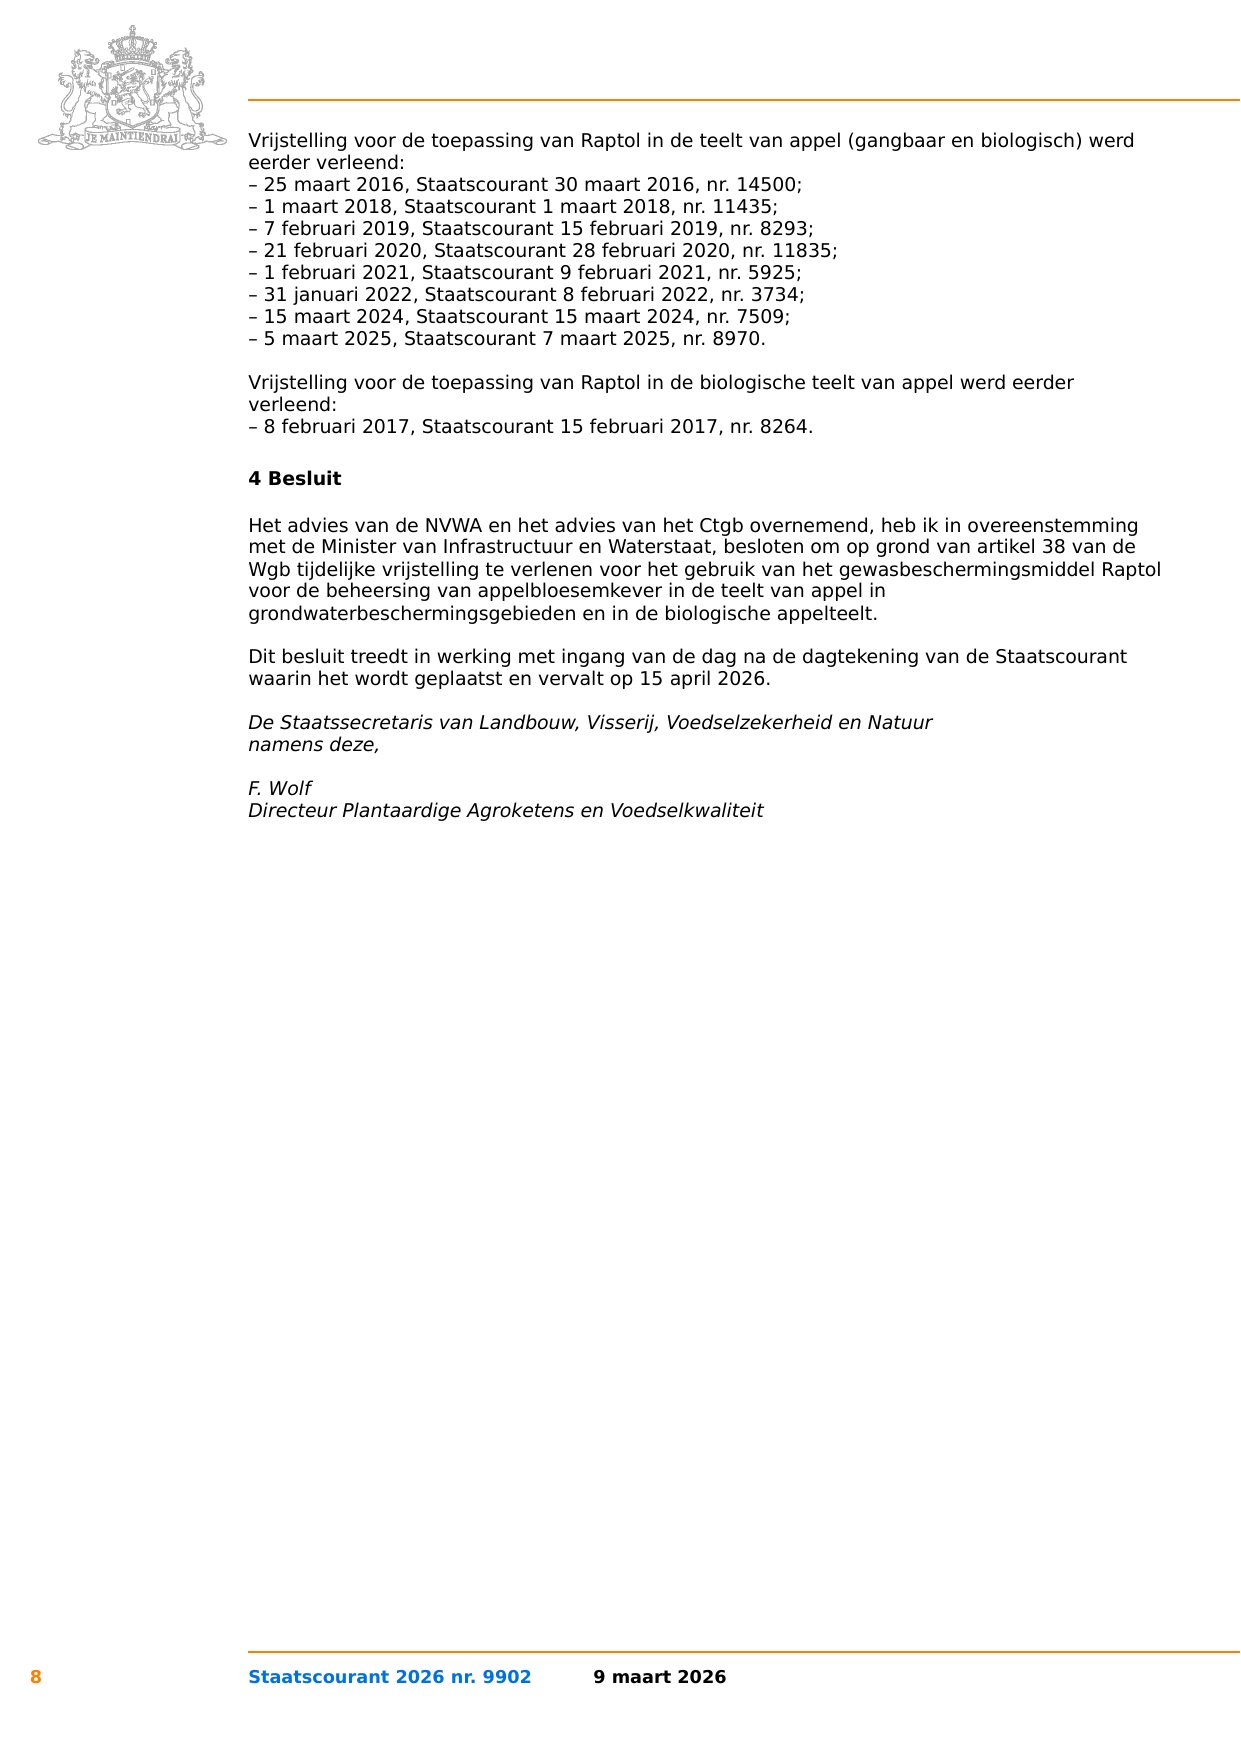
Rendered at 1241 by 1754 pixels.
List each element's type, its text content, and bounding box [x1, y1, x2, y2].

text Dit besluit treedt in werking met ingang van de dag na de dagtekening van de Staatscourant waarin het wordt geplaatst en vervalt op 15 april 2026. [248, 646, 1163, 690]
text – 1 maart 2018, Staatscourant 1 maart 2018, nr. 11435; [248, 196, 1163, 218]
text Vrijstelling voor de toepassing van Raptol in de biologische teelt van appel werd eerder verleend: [248, 372, 1163, 416]
text – 7 februari 2019, Staatscourant 15 februari 2019, nr. 8293; [248, 218, 1163, 240]
text – 15 maart 2024, Staatscourant 15 maart 2024, nr. 7509; [248, 306, 1163, 328]
text De Staatssecretaris van Landbouw, Visserij, Voedselzekerheid en Natuur namens deze, F. Wolf Directeur Plantaardige Agroketens en Voedselkwaliteit [248, 712, 1163, 822]
subtitle 4 Besluit [248, 467, 1163, 489]
text – 1 februari 2021, Staatscourant 9 februari 2021, nr. 5925; [248, 262, 1163, 284]
text – 31 januari 2022, Staatscourant 8 februari 2022, nr. 3734; [248, 284, 1163, 306]
picture [38, 25, 227, 150]
text – 8 februari 2017, Staatscourant 15 februari 2017, nr. 8264. [248, 416, 1163, 437]
text Vrijstelling voor de toepassing van Raptol in de teelt van appel (gangbaar en biologisch) werd eerder verleend: [248, 130, 1163, 174]
text – 25 maart 2016, Staatscourant 30 maart 2016, nr. 14500; [248, 174, 1163, 196]
text Het advies van de NVWA en het advies van het Ctgb overnemend, heb ik in overeenstemming met de Minister van Infrastructuur en Waterstaat, besloten om op grond van artikel 38 van de Wgb tijdelijke vrijstelling te verlenen voor het gebruik van het gewasbeschermingsmiddel Raptol voor de beheersing van appelbloesemkever in de teelt van appel in grondwaterbeschermingsgebieden en in de biologische appelteelt. [248, 514, 1163, 624]
text – 21 februari 2020, Staatscourant 28 februari 2020, nr. 11835; [248, 240, 1163, 262]
text – 5 maart 2025, Staatscourant 7 maart 2025, nr. 8970. [248, 328, 1163, 350]
